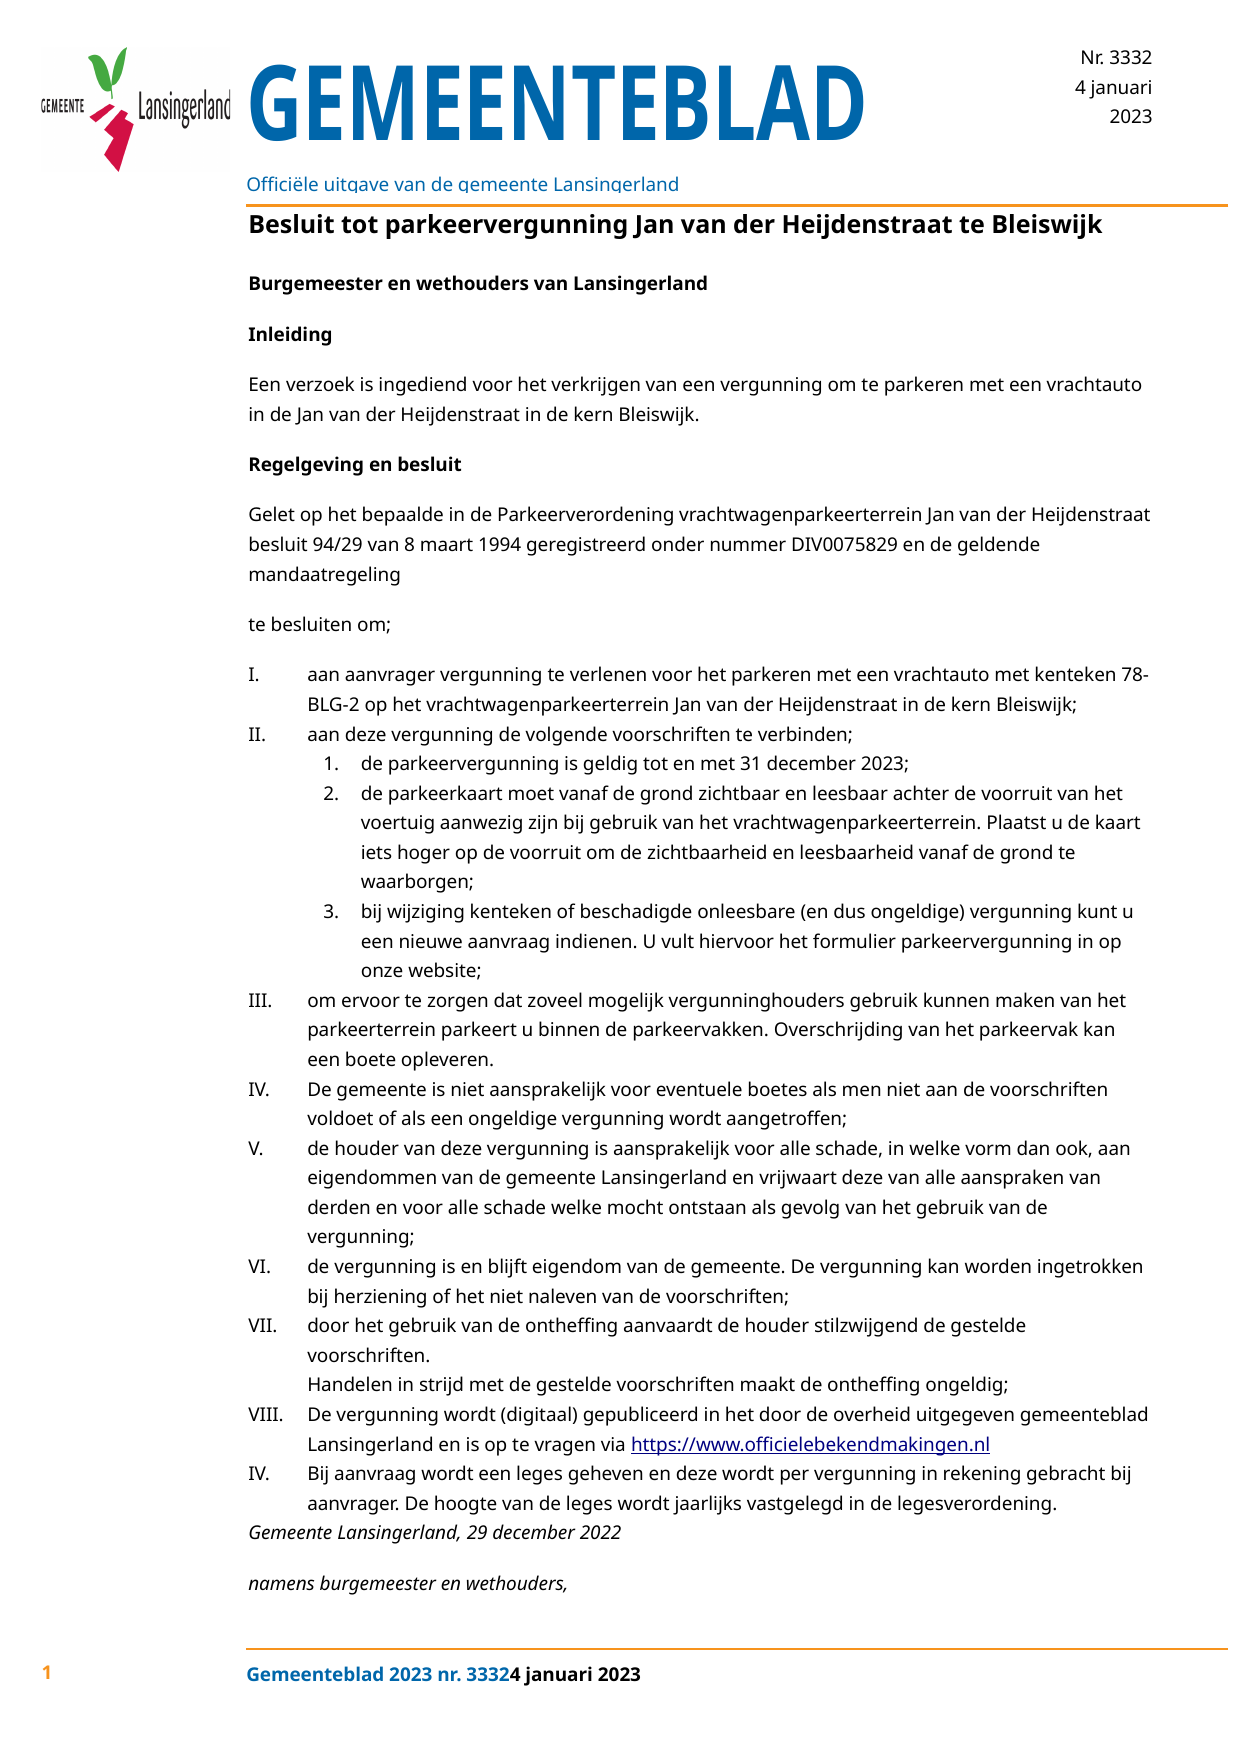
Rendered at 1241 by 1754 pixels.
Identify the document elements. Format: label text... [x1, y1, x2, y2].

list de houder van deze vergunning is aansprakelijk voor alle schade, in welke vorm dan ook, aan eigendommen van de gemeente Lansingerland en vrijwaart deze van alle aanspraken van derden en voor alle schade welke mocht ontstaan als gevolg van het gebruik van de vergunning; [248, 1135, 1152, 1249]
list de parkeervergunning is geldig tot en met 31 december 2023; [323, 750, 1152, 776]
list bij wijziging kenteken of beschadigde onleesbare (en dus ongeldige) vergunning kunt u een nieuwe aanvraag indienen. U vult hiervoor het formulier parkeervergunning in op onze website; [323, 898, 1152, 983]
list De gemeente is niet aansprakelijk voor eventuele boetes als men niet aan de voorschriften voldoet of als een ongeldige vergunning wordt aangetroffen; [248, 1076, 1152, 1131]
list de parkeerkaart moet vanaf de grond zichtbaar en leesbaar achter de voorruit van het voertuig aanwezig zijn bij gebruik van het vrachtwagenparkeerterrein. Plaatst u de kaart iets hoger op de voorruit om de zichtbaarheid en leesbaarheid vanaf de grond te waarborgen; [323, 780, 1152, 894]
list om ervoor te zorgen dat zoveel mogelijk vergunninghouders gebruik kunnen maken van het parkeerterrein parkeert u binnen de parkeervakken. Overschrijding van het parkeervak kan een boete opleveren. [248, 987, 1152, 1072]
list aan aanvrager vergunning te verlenen voor het parkeren met een vrachtauto met kenteken 78-BLG-2 op het vrachtwagenparkeerterrein Jan van der Heijdenstraat in de kern Bleiswijk; [248, 662, 1152, 717]
text Gemeente Lansingerland, 29 december 2022 [248, 1519, 1152, 1545]
list Bij aanvraag wordt een leges geheven en deze wordt per vergunning in rekening gebracht bij aanvrager. De hoogte van de leges wordt jaarlijks vastgelegd in de legesverordening. [248, 1460, 1152, 1516]
list De vergunning wordt (digitaal) gepubliceerd in het door de overheid uitgegeven gemeenteblad Lansingerland en is op te vragen via https://www.officielebekendmakingen.nl [248, 1401, 1152, 1456]
text Gelet op het bepaalde in de Parkeerverordening vrachtwagenparkeerterrein Jan van der Heijdenstraat besluit 94/29 van 8 maart 1994 geregistreerd onder nummer DIV0075829 en de geldende mandaatregeling [248, 502, 1152, 586]
text te besluiten om; [248, 611, 1152, 637]
text Inleiding [248, 321, 1152, 346]
picture [41, 47, 231, 172]
text Een verzoek is ingediend voor het verkrijgen van een vergunning om te parkeren met een vrachtauto in de Jan van der Heijdenstraat in de kern Bleiswijk. [248, 371, 1152, 426]
text Burgemeester en wethouders van Lansingerland [248, 270, 1152, 296]
list de vergunning is en blijft eigendom van de gemeente. De vergunning kan worden ingetrokken bij herziening of het niet naleven van de voorschriften; [248, 1253, 1152, 1308]
text Besluit tot parkeervergunning Jan van der Heijdenstraat te Bleiswijk [248, 207, 1152, 241]
text Regelgeving en besluit [248, 451, 1152, 477]
list aan deze vergunning de volgende voorschriften te verbinden; [248, 721, 1152, 746]
list door het gebruik van de ontheffing aanvaardt de houder stilzwijgend de gestelde voorschriften. [248, 1312, 1152, 1368]
list Handelen in strijd met de gestelde voorschriften maakt de ontheffing ongeldig; [248, 1372, 1152, 1397]
text namens burgemeester en wethouders, [248, 1570, 1152, 1596]
